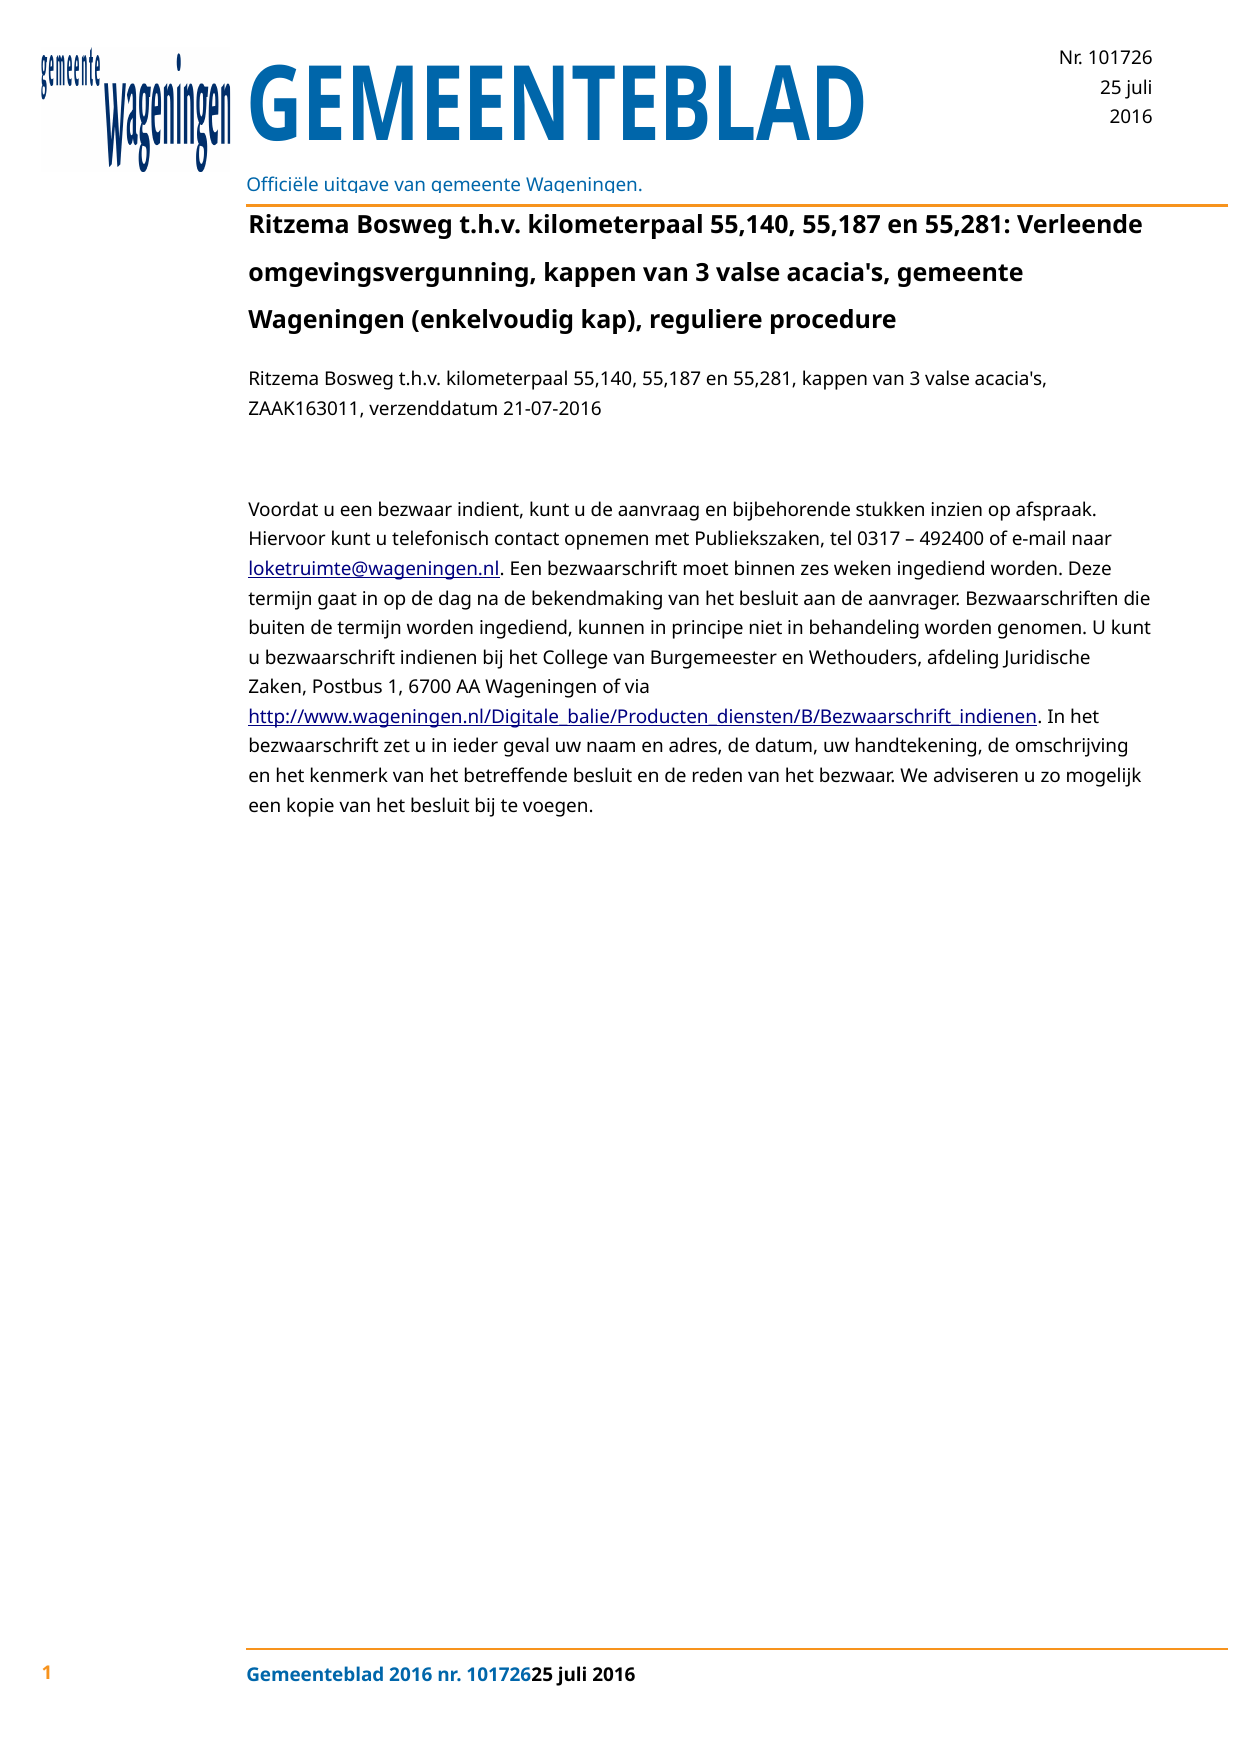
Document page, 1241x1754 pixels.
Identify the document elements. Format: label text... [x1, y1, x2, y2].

text Voordat u een bezwaar indient, kunt u de aanvraag en bijbehorende stukken inzien op afspraak. Hiervoor kunt u telefonisch contact opnemen met Publiekszaken, tel 0317 – 492400 of e-mail naar loketruimte@wageningen.nl. Een bezwaarschrift moet binnen zes weken ingediend worden. Deze termijn gaat in op de dag na de bekendmaking van het besluit aan de aanvrager. Bezwaarschriften die buiten de termijn worden ingediend, kunnen in principe niet in behandeling worden genomen. U kunt u bezwaarschrift indienen bij het College van Burgemeester en Wethouders, afdeling Juridische Zaken, Postbus 1, 6700 AA Wageningen of via http://www.wageningen.nl/Digitale_balie/Producten_diensten/B/Bezwaarschrift_indienen. In het bezwaarschrift zet u in ieder geval uw naam en adres, de datum, uw handtekening, de omschrijving en het kenmerk van het betreffende besluit en de reden van het bezwaar. We adviseren u zo mogelijk een kopie van het besluit bij te voegen. [248, 496, 1152, 817]
picture [41, 47, 231, 172]
text Ritzema Bosweg t.h.v. kilometerpaal 55,140, 55,187 en 55,281: Verleende omgevingsvergunning, kappen van 3 valse acacia's, gemeente Wageningen (enkelvoudig kap), reguliere procedure [248, 207, 1152, 336]
text Ritzema Bosweg t.h.v. kilometerpaal 55,140, 55,187 en 55,281, kappen van 3 valse acacia's, ZAAK163011, verzenddatum 21-07-2016 [248, 366, 1152, 421]
